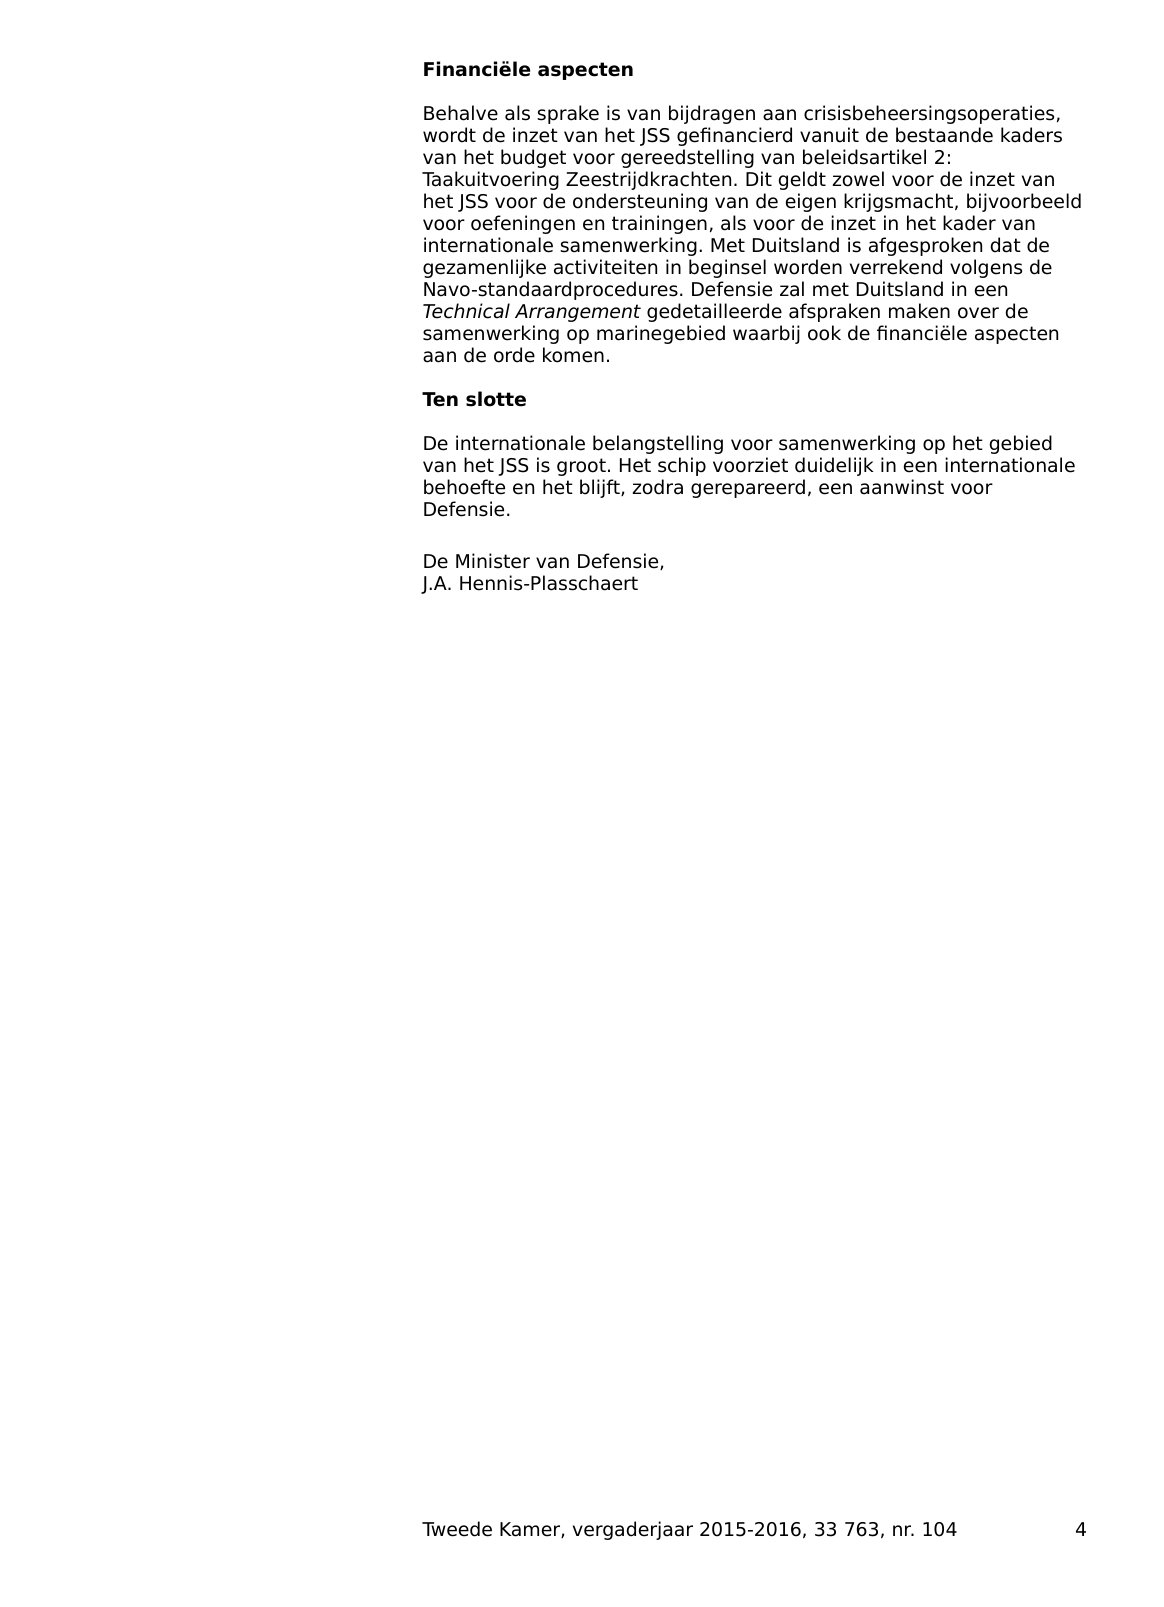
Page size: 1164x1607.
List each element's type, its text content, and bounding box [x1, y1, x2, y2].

text Behalve als sprake is van bijdragen aan crisisbeheersingsoperaties, wordt de inzet van het JSS gefinancierd vanuit de bestaande kaders van het budget voor gereedstelling van beleidsartikel 2: Taakuitvoering Zeestrijdkrachten. Dit geldt zowel voor de inzet van het JSS voor de ondersteuning van de eigen krijgsmacht, bijvoorbeeld voor oefeningen en trainingen, als voor de inzet in het kader van internationale samenwerking. Met Duitsland is afgesproken dat de gezamenlijke activiteiten in beginsel worden verrekend volgens de Navo-standaardprocedures. Defensie zal met Duitsland in een Technical Arrangement gedetailleerde afspraken maken over de samenwerking op marinegebied waarbij ook de financiële aspecten aan de orde komen. [422, 103, 1087, 367]
text De internationale belangstelling voor samenwerking op het gebied van het JSS is groot. Het schip voorziet duidelijk in een internationale behoefte en het blijft, zodra gerepareerd, een aanwinst voor Defensie. [422, 433, 1087, 521]
subtitle Ten slotte [422, 389, 1087, 411]
text De Minister van Defensie, J.A. Hennis-Plasschaert [422, 551, 1087, 595]
subtitle Financiële aspecten [422, 59, 1087, 81]
